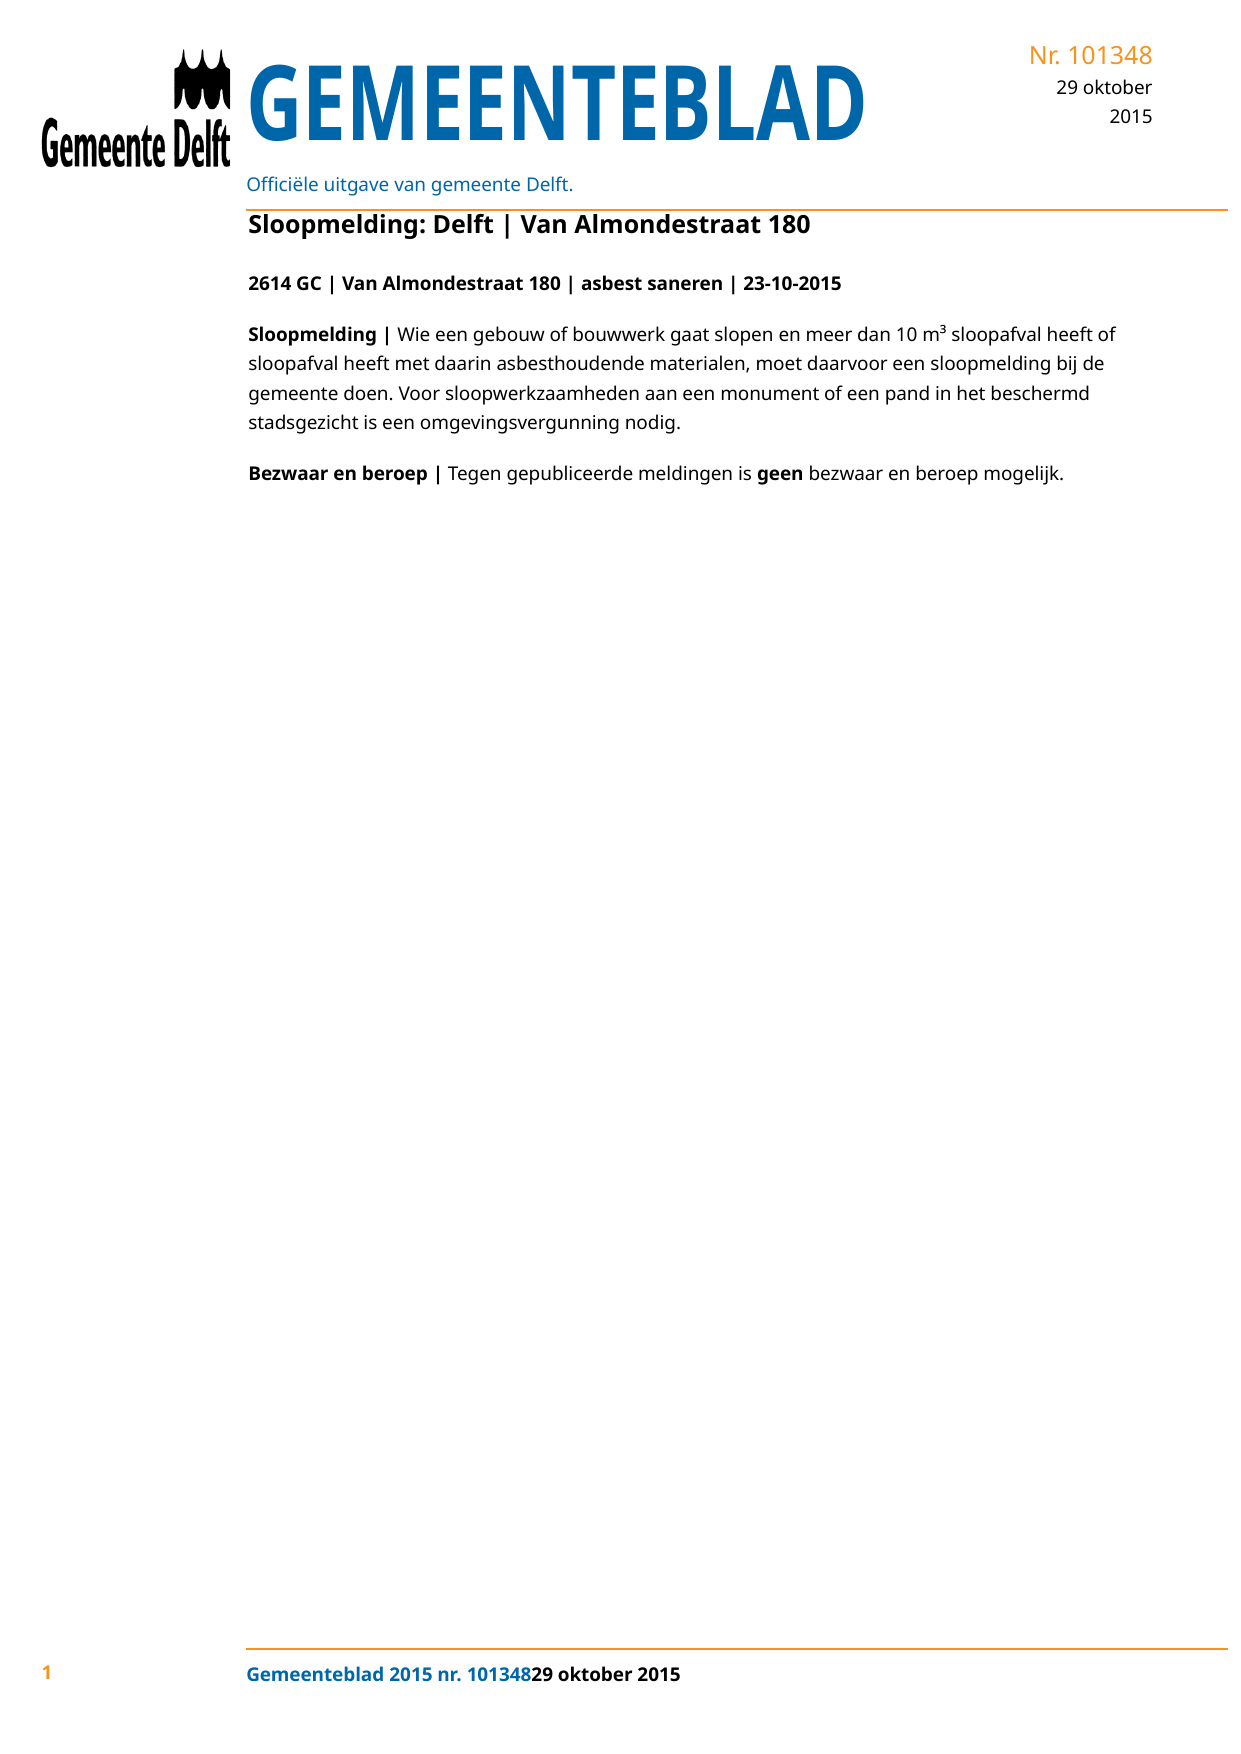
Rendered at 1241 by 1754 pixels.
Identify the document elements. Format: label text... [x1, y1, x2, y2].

picture [41, 47, 231, 172]
text Sloopmelding: Delft | Van Almondestraat 180 [248, 211, 1152, 241]
text Bezwaar en beroep | Tegen gepubliceerde meldingen is geen bezwaar en beroep mogelijk. [248, 460, 1152, 486]
text Sloopmelding | Wie een gebouw of bouwwerk gaat slopen en meer dan 10 m³ sloopafval heeft of sloopafval heeft met daarin asbesthoudende materialen, moet daarvoor een sloopmelding bij de gemeente doen. Voor sloopwerkzaamheden aan een monument of een pand in het beschermd stadsgezicht is een omgevingsvergunning nodig. [248, 321, 1152, 435]
text 2614 GC | Van Almondestraat 180 | asbest saneren | 23-10-2015 [248, 270, 1152, 296]
